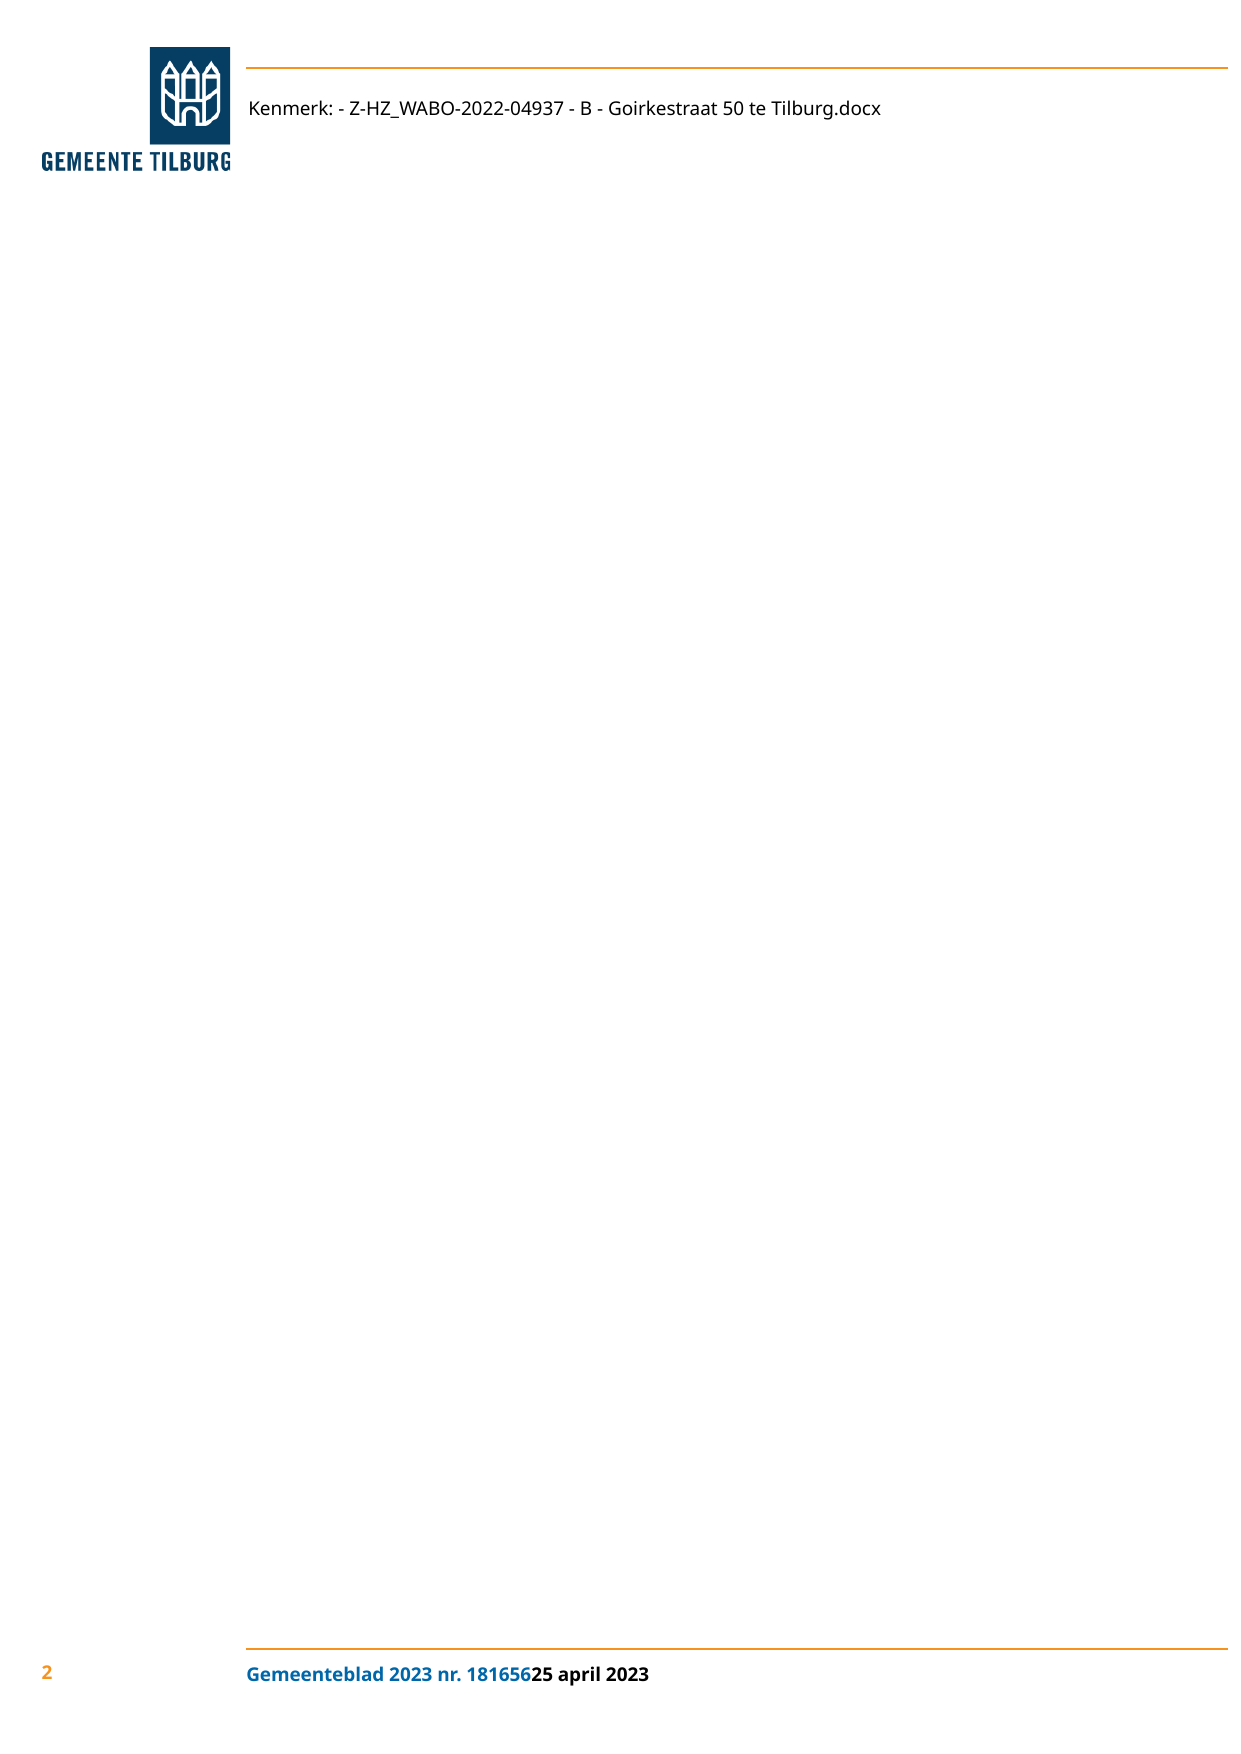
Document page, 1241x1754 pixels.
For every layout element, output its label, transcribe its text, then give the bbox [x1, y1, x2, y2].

text Kenmerk: - Z-HZ_WABO-2022-04937 - B - Goirkestraat 50 te Tilburg.docx [248, 95, 1152, 121]
picture [41, 47, 231, 172]
